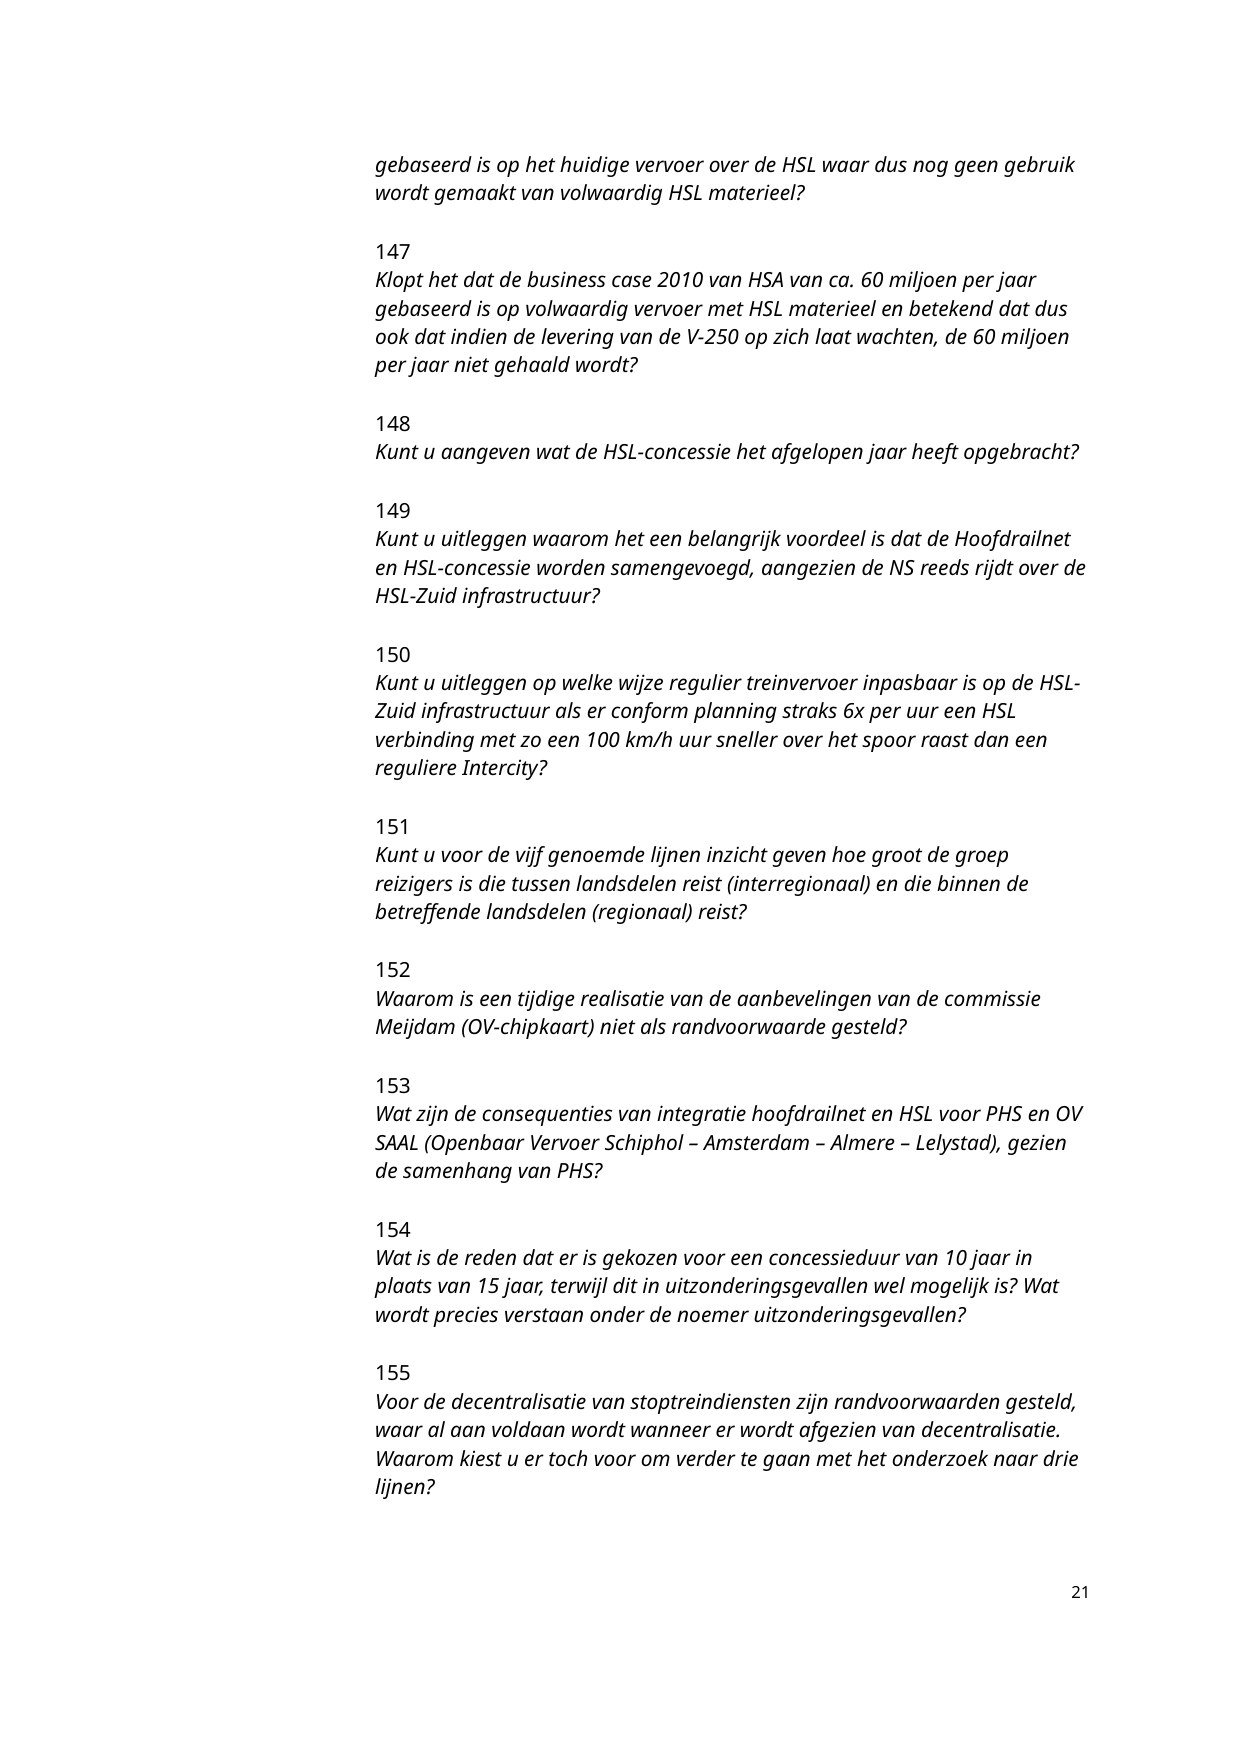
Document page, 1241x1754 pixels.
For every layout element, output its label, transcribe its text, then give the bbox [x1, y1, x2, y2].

text 147 [375, 237, 1090, 265]
text Kunt u voor de vijf genoemde lijnen inzicht geven hoe groot de groep reizigers is die tussen landsdelen reist (interregionaal) en die binnen de betreffende landsdelen (regionaal) reist? [375, 840, 1090, 926]
text 150 [375, 640, 1090, 668]
text 152 [375, 956, 1090, 984]
text Klopt het dat de business case 2010 van HSA van ca. 60 miljoen per jaar gebaseerd is op volwaardig vervoer met HSL materieel en betekend dat dus ook dat indien de levering van de V-250 op zich laat wachten, de 60 miljoen per jaar niet gehaald wordt? [375, 265, 1090, 379]
text 155 [375, 1358, 1090, 1387]
text Kunt u aangeven wat de HSL-concessie het afgelopen jaar heeft opgebracht? [375, 437, 1090, 466]
text Waarom is een tijdige realisatie van de aanbevelingen van de commissie Meijdam (OV-chipkaart) niet als randvoorwaarde gesteld? [375, 984, 1090, 1041]
text 151 [375, 812, 1090, 840]
text Wat is de reden dat er is gekozen voor een concessieduur van 10 jaar in plaats van 15 jaar, terwijl dit in uitzonderingsgevallen wel mogelijk is? Wat wordt precies verstaan onder de noemer uitzonderingsgevallen? [375, 1243, 1090, 1328]
text gebaseerd is op het huidige vervoer over de HSL waar dus nog geen gebruik wordt gemaakt van volwaardig HSL materieel? [375, 150, 1090, 207]
text 148 [375, 409, 1090, 437]
text 149 [375, 496, 1090, 524]
text 154 [375, 1215, 1090, 1243]
text Kunt u uitleggen waarom het een belangrijk voordeel is dat de Hoofdrailnet en HSL-concessie worden samengevoegd, aangezien de NS reeds rijdt over de HSL-Zuid infrastructuur? [375, 524, 1090, 610]
text Wat zijn de consequenties van integratie hoofdrailnet en HSL voor PHS en OV SAAL (Openbaar Vervoer Schiphol – Amsterdam – Almere – Lelystad), gezien de samenhang van PHS? [375, 1099, 1090, 1185]
text 153 [375, 1071, 1090, 1099]
text Voor de decentralisatie van stoptreindiensten zijn randvoorwaarden gesteld, waar al aan voldaan wordt wanneer er wordt afgezien van decentralisatie. Waarom kiest u er toch voor om verder te gaan met het onderzoek naar drie lijnen? [375, 1387, 1090, 1501]
text Kunt u uitleggen op welke wijze regulier treinvervoer inpasbaar is op de HSL-Zuid infrastructuur als er conform planning straks 6x per uur een HSL verbinding met zo een 100 km/h uur sneller over het spoor raast dan een reguliere Intercity? [375, 668, 1090, 782]
